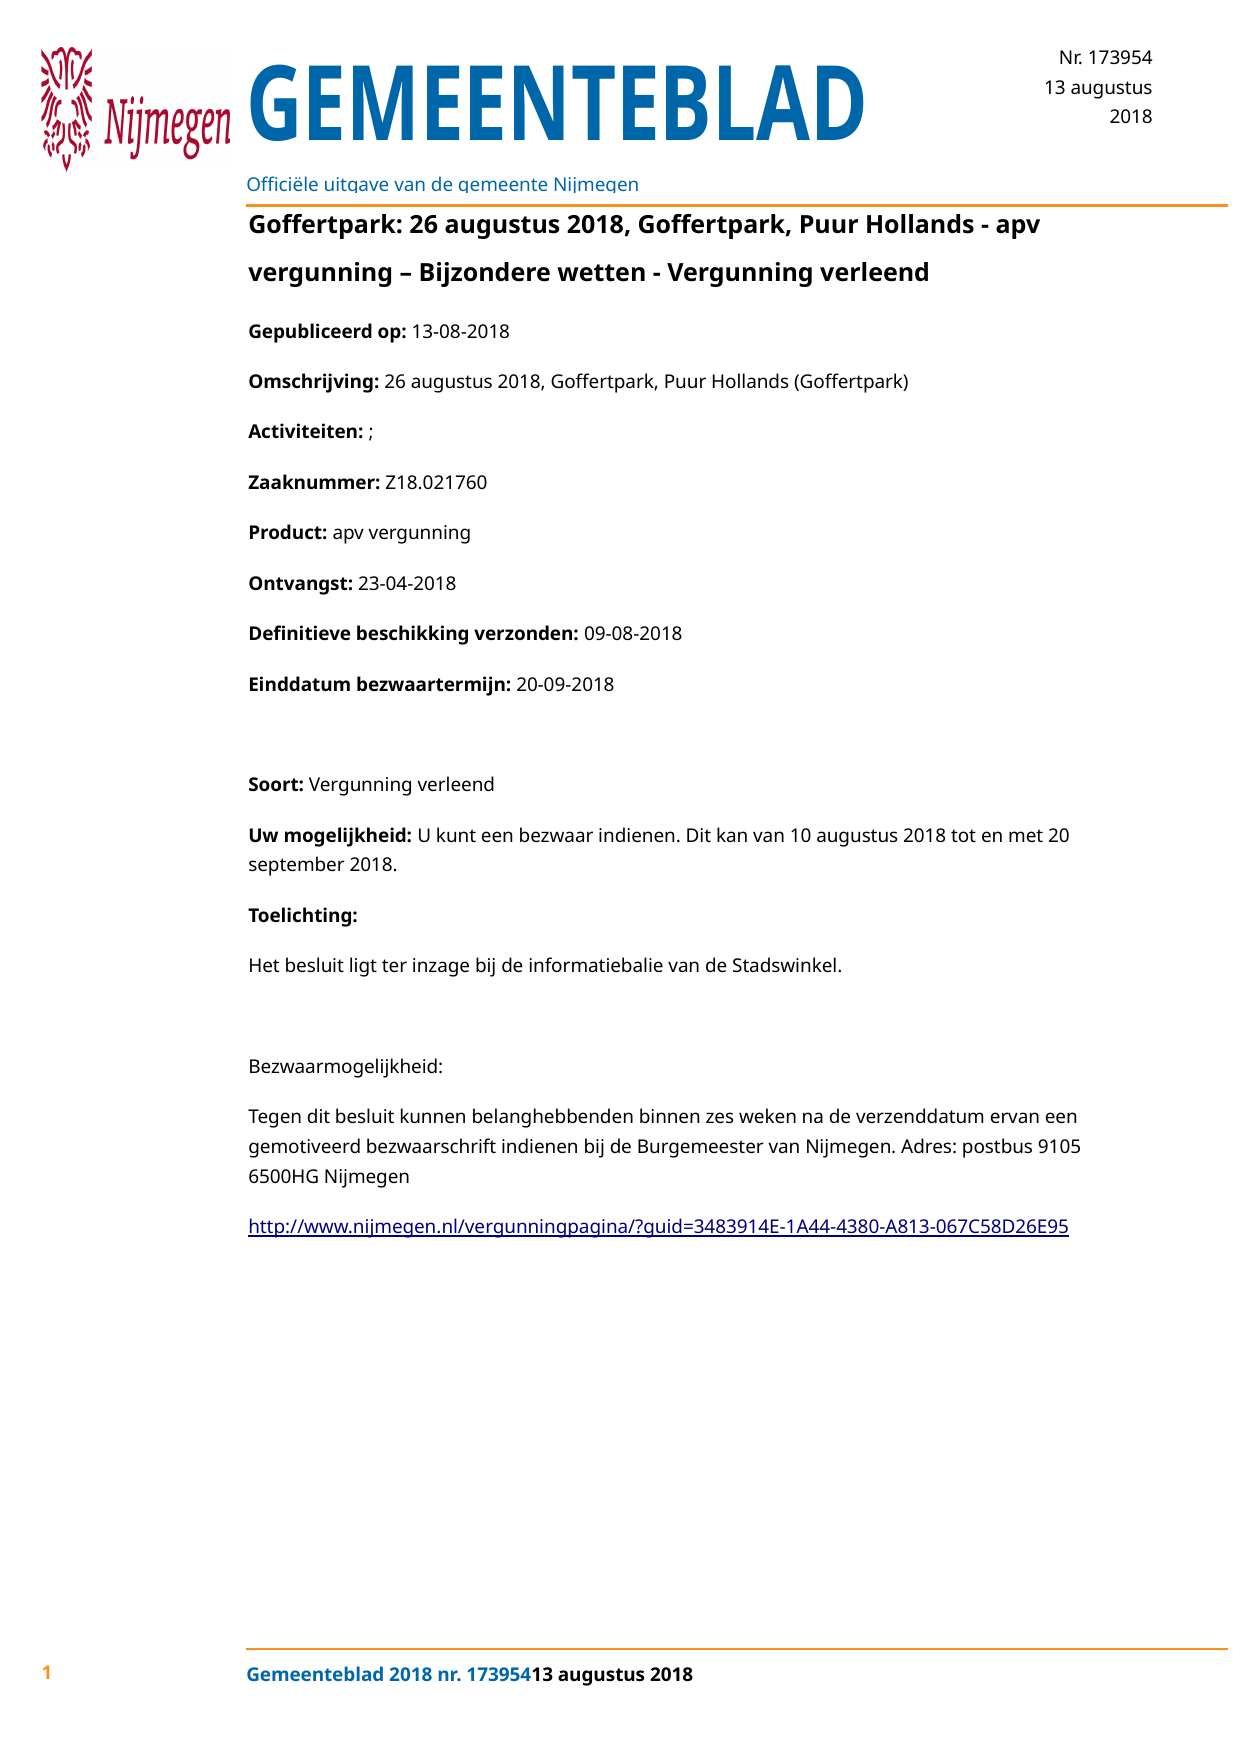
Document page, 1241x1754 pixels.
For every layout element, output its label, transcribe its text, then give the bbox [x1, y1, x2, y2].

text Bezwaarmogelijkheid: [248, 1053, 1152, 1079]
text Uw mogelijkheid: U kunt een bezwaar indienen. Dit kan van 10 augustus 2018 tot en met 20 september 2018. [248, 822, 1152, 877]
text Tegen dit besluit kunnen belanghebbenden binnen zes weken na de verzenddatum ervan een gemotiveerd bezwaarschrift indienen bij de Burgemeester van Nijmegen. Adres: postbus 9105 6500HG Nijmegen [248, 1104, 1152, 1189]
text Het besluit ligt ter inzage bij de informatiebalie van de Stadswinkel. [248, 952, 1152, 978]
text http://www.nijmegen.nl/vergunningpagina/?guid=3483914E-1A44-4380-A813-067C58D26E95 [248, 1213, 1152, 1239]
text Goffertpark: 26 augustus 2018, Goffertpark, Puur Hollands - apv vergunning – Bijzondere wetten - Vergunning verleend [248, 207, 1152, 288]
text Product: apv vergunning [248, 519, 1152, 545]
text Einddatum bezwaartermijn: 20-09-2018 [248, 671, 1152, 697]
text Definitieve beschikking verzonden: 09-08-2018 [248, 620, 1152, 646]
text Activiteiten: ; [248, 419, 1152, 444]
text Toelichting: [248, 902, 1152, 928]
text Ontvangst: 23-04-2018 [248, 570, 1152, 596]
picture [41, 47, 231, 172]
text Soort: Vergunning verleend [248, 772, 1152, 797]
text Zaaknummer: Z18.021760 [248, 469, 1152, 495]
text Gepubliceerd op: 13-08-2018 [248, 318, 1152, 344]
text Omschrijving: 26 augustus 2018, Goffertpark, Puur Hollands (Goffertpark) [248, 368, 1152, 394]
